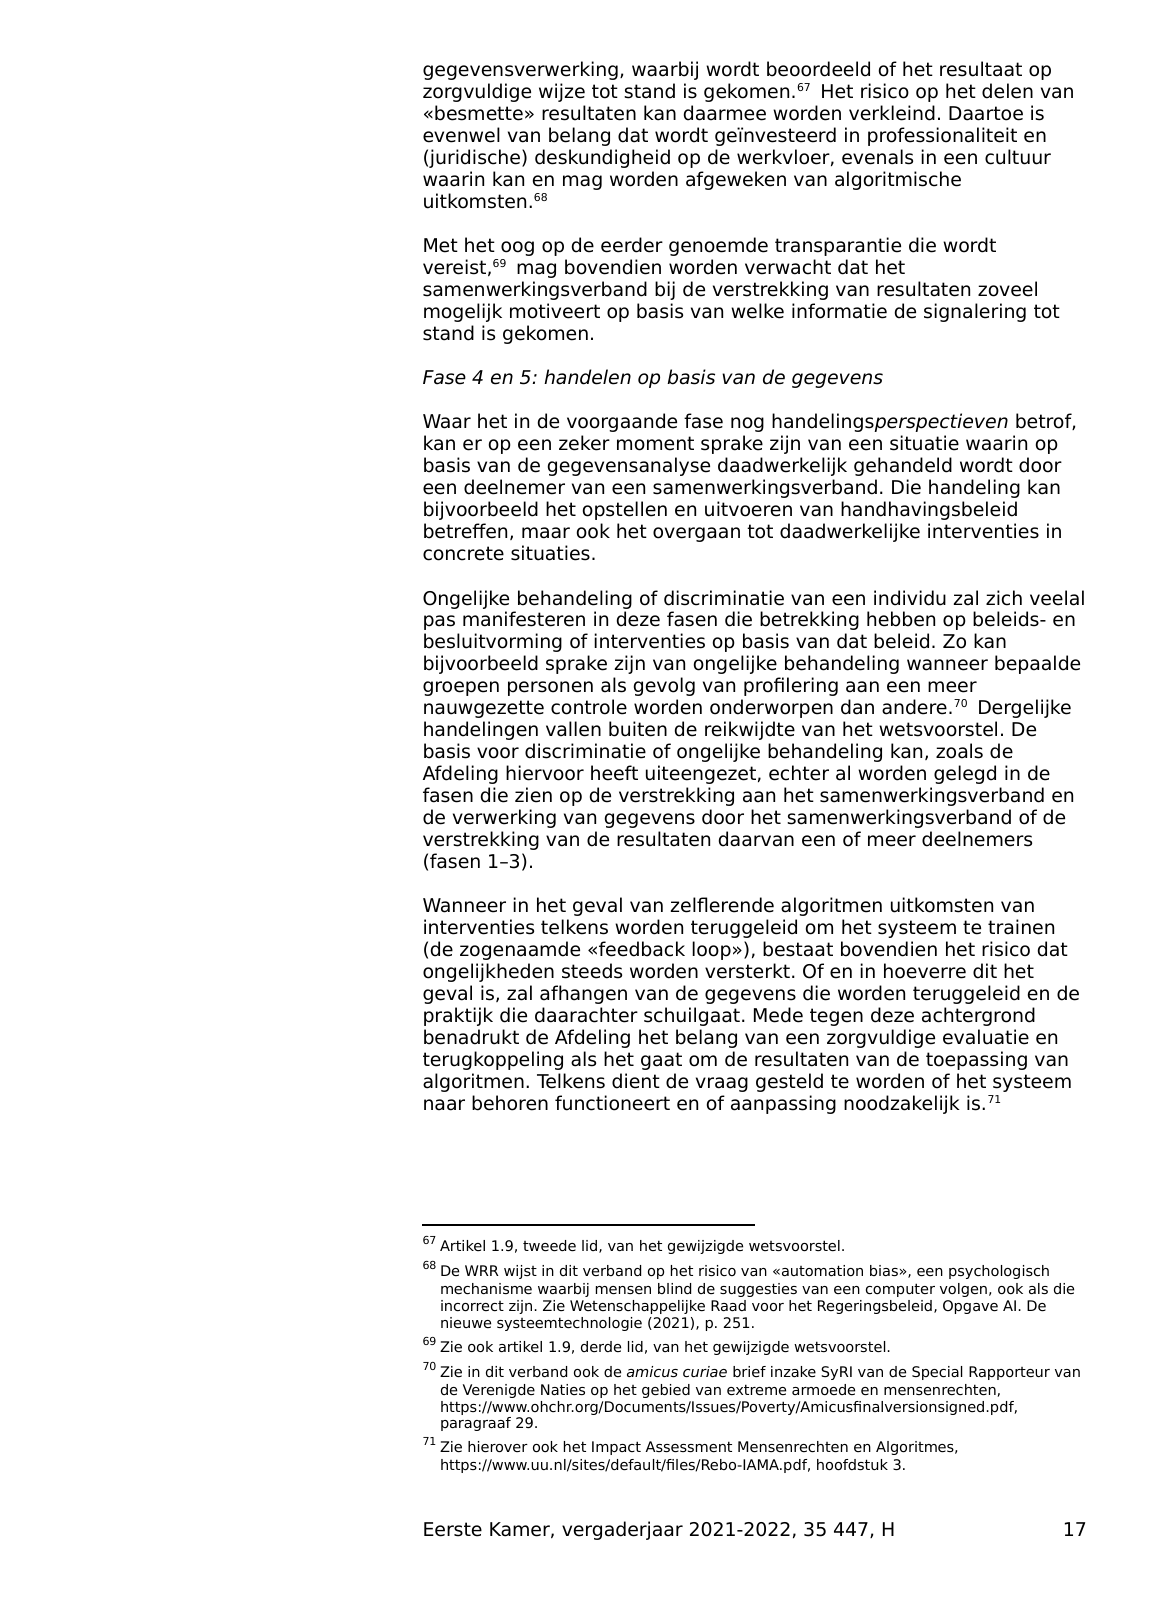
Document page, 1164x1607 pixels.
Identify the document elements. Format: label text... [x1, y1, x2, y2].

text De WRR wijst in dit verband op het risico van «automation bias», een psychologisch mechanisme waarbij mensen blind de suggesties van een computer volgen, ook als die incorrect zijn. Zie Wetenschappelijke Raad voor het Regeringsbeleid, Opgave AI. De nieuwe systeemtechnologie (2021), p. 251. [422, 1259, 1087, 1332]
text gegevensverwerking, waarbij wordt beoordeeld of het resultaat op zorgvuldige wijze tot stand is gekomen. Het risico op het delen van «besmette» resultaten kan daarmee worden verkleind. Daartoe is evenwel van belang dat wordt geïnvesteerd in professionaliteit en (juridische) deskundigheid op de werkvloer, evenals in een cultuur waarin kan en mag worden afgeweken van algoritmische uitkomsten. [422, 59, 1087, 213]
text Waar het in de voorgaande fase nog handelingsperspectieven betrof, kan er op een zeker moment sprake zijn van een situatie waarin op basis van de gegevensanalyse daadwerkelijk gehandeld wordt door een deelnemer van een samenwerkingsverband. Die handeling kan bijvoorbeeld het opstellen en uitvoeren van handhavingsbeleid betreffen, maar ook het overgaan tot daadwerkelijke interventies in concrete situaties. [422, 411, 1087, 565]
text Zie in dit verband ook de amicus curiae brief inzake SyRI van de Special Rapporteur van de Verenigde Naties op het gebied van extreme armoede en mensenrechten, https://www.ohchr.org/Documents/Issues/Poverty/Amicusfinalversionsigned.pdf, paragraaf 29. [422, 1360, 1087, 1432]
subtitle Fase 4 en 5: handelen op basis van de gegevens [422, 367, 1087, 389]
text Artikel 1.9, tweede lid, van het gewijzigde wetsvoorstel. [422, 1234, 1087, 1256]
text Met het oog op de eerder genoemde transparantie die wordt vereist, mag bovendien worden verwacht dat het samenwerkingsverband bij de verstrekking van resultaten zoveel mogelijk motiveert op basis van welke informatie de signalering tot stand is gekomen. [422, 235, 1087, 345]
text Wanneer in het geval van zelflerende algoritmen uitkomsten van interventies telkens worden teruggeleid om het systeem te trainen (de zogenaamde «feedback loop»), bestaat bovendien het risico dat ongelijkheden steeds worden versterkt. Of en in hoeverre dit het geval is, zal afhangen van de gegevens die worden teruggeleid en de praktijk die daarachter schuilgaat. Mede tegen deze achtergrond benadrukt de Afdeling het belang van een zorgvuldige evaluatie en terugkoppeling als het gaat om de resultaten van de toepassing van algoritmen. Telkens dient de vraag gesteld te worden of het systeem naar behoren functioneert en of aanpassing noodzakelijk is. [422, 895, 1087, 1115]
text Zie hierover ook het Impact Assessment Mensenrechten en Algoritmes, https://www.uu.nl/sites/default/files/Rebo-IAMA.pdf, hoofdstuk 3. [422, 1435, 1087, 1474]
text Ongelijke behandeling of discriminatie van een individu zal zich veelal pas manifesteren in deze fasen die betrekking hebben op beleids- en besluitvorming of interventies op basis van dat beleid. Zo kan bijvoorbeeld sprake zijn van ongelijke behandeling wanneer bepaalde groepen personen als gevolg van profilering aan een meer nauwgezette controle worden onderworpen dan andere. Dergelijke handelingen vallen buiten de reikwijdte van het wetsvoorstel. De basis voor discriminatie of ongelijke behandeling kan, zoals de Afdeling hiervoor heeft uiteengezet, echter al worden gelegd in de fasen die zien op de verstrekking aan het samenwerkingsverband en de verwerking van gegevens door het samenwerkingsverband of de verstrekking van de resultaten daarvan een of meer deelnemers (fasen 1–3). [422, 587, 1087, 873]
text Zie ook artikel 1.9, derde lid, van het gewijzigde wetsvoorstel. [422, 1335, 1087, 1357]
